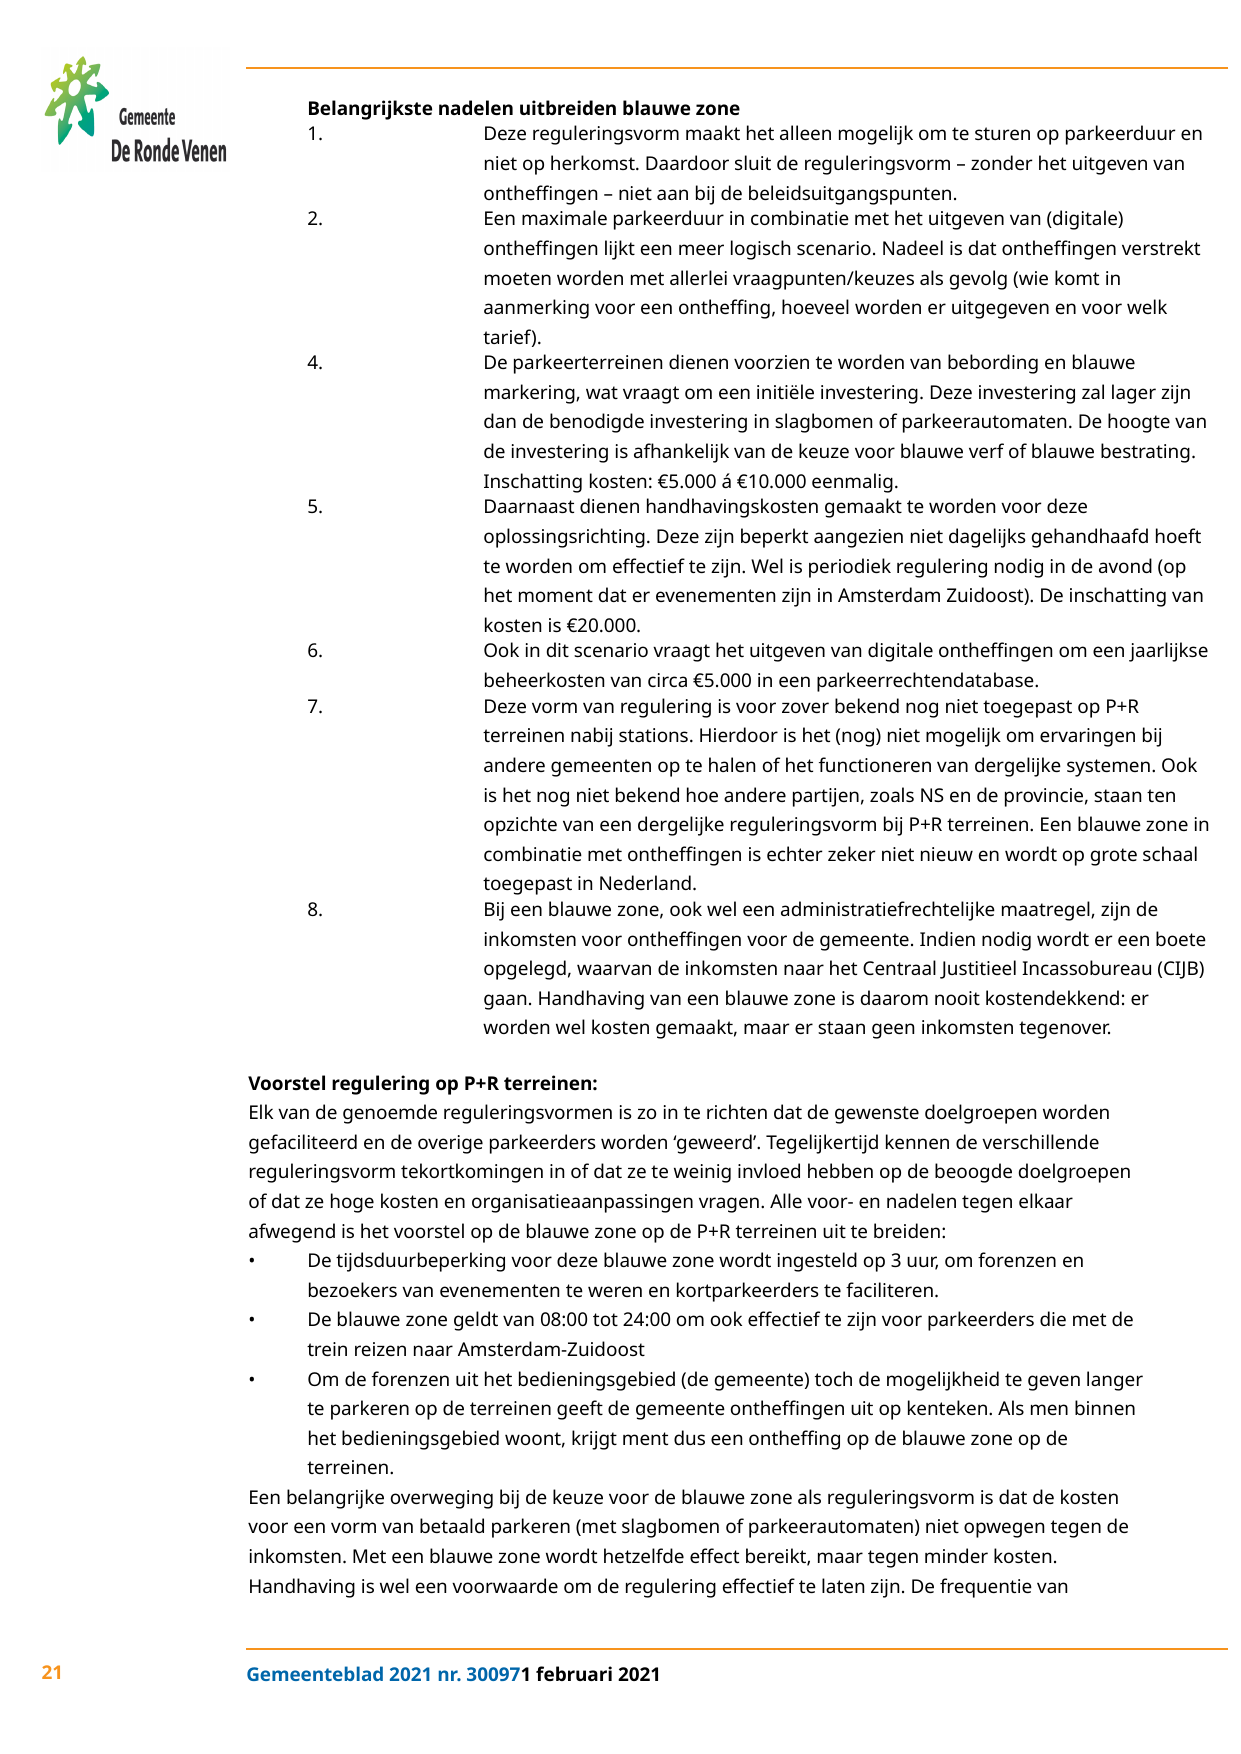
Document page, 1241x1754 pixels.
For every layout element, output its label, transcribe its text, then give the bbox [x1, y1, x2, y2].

text Voorstel regulering op P+R terreinen: [248, 1070, 1152, 1096]
table_cell Deze vorm van regulering is voor zover bekend nog niet toegepast op P+R terreinen nabij stations. Hierdoor is het (nog) niet mogelijk om ervaringen bij andere gemeenten op te halen of het functioneren van dergelijke systemen. Ook is het nog niet bekend hoe andere partijen, zoals NS en de provincie, staan ten opzichte van een dergelijke reguleringsvorm bij P+R terreinen. Een blauwe zone in combinatie met ontheffingen is echter zeker niet nieuw en wordt op grote schaal toegepast in Nederland. [483, 693, 1211, 896]
table_cell 5. [307, 494, 483, 638]
picture [41, 47, 231, 172]
table_cell Deze reguleringsvorm maakt het alleen mogelijk om te sturen op parkeerduur en niet op herkomst. Daardoor sluit de reguleringsvorm – zonder het uitgeven van ontheffingen – niet aan bij de beleidsuitgangspunten. [483, 121, 1211, 206]
table_cell 8. [307, 896, 483, 1040]
table_cell 7. [307, 693, 483, 896]
table_cell 6. [307, 638, 483, 693]
list De blauwe zone geldt van 08:00 tot 24:00 om ook effectief te zijn voor parkeerders die met de trein reizen naar Amsterdam-Zuidoost [248, 1307, 1152, 1362]
text Elk van de genoemde reguleringsvormen is zo in te richten dat de gewenste doelgroepen worden gefaciliteerd en de overige parkeerders worden ‘geweerd’. Tegelijkertijd kennen de verschillende reguleringsvorm tekortkomingen in of dat ze te weinig invloed hebben op de beoogde doelgroepen of dat ze hoge kosten en organisatieaanpassingen vragen. Alle voor- en nadelen tegen elkaar afwegend is het voorstel op de blauwe zone op de P+R terreinen uit te breiden: [248, 1099, 1152, 1244]
table_cell 4. [307, 350, 483, 494]
list De tijdsduurbeperking voor deze blauwe zone wordt ingesteld op 3 uur, om forenzen en bezoekers van evenementen te weren en kortparkeerders te faciliteren. [248, 1247, 1152, 1303]
text Een belangrijke overweging bij de keuze voor de blauwe zone als reguleringsvorm is dat de kosten voor een vorm van betaald parkeren (met slagbomen of parkeerautomaten) niet opwegen tegen de inkomsten. Met een blauwe zone wordt hetzelfde effect bereikt, maar tegen minder kosten. Handhaving is wel een voorwaarde om de regulering effectief te laten zijn. De frequentie van [248, 1484, 1152, 1599]
table_cell Bij een blauwe zone, ook wel een administratiefrechtelijke maatregel, zijn de inkomsten voor ontheffingen voor de gemeente. Indien nodig wordt er een boete opgelegd, waarvan de inkomsten naar het Centraal Justitieel Incassobureau (CIJB) gaan. Handhaving van een blauwe zone is daarom nooit kostendekkend: er worden wel kosten gemaakt, maar er staan geen inkomsten tegenover. [483, 896, 1211, 1040]
table_cell De parkeerterreinen dienen voorzien te worden van bebording en blauwe markering, wat vraagt om een initiële investering. Deze investering zal lager zijn dan de benodigde investering in slagbomen of parkeerautomaten. De hoogte van de investering is afhankelijk van de keuze voor blauwe verf of blauwe bestrating. Inschatting kosten: €5.000 á €10.000 eenmalig. [483, 350, 1211, 494]
table_cell 2. [307, 206, 483, 349]
table_cell Daarnaast dienen handhavingskosten gemaakt te worden voor deze oplossingsrichting. Deze zijn beperkt aangezien niet dagelijks gehandhaafd hoeft te worden om effectief te zijn. Wel is periodiek regulering nodig in de avond (op het moment dat er evenementen zijn in Amsterdam Zuidoost). De inschatting van kosten is €20.000. [483, 494, 1211, 638]
table_cell 1. [307, 121, 483, 206]
table_cell Ook in dit scenario vraagt het uitgeven van digitale ontheffingen om een jaarlijkse beheerkosten van circa €5.000 in een parkeerrechtendatabase. [483, 638, 1211, 693]
table_header Belangrijkste nadelen uitbreiden blauwe zone [307, 95, 1211, 121]
table_cell Een maximale parkeerduur in combinatie met het uitgeven van (digitale) ontheffingen lijkt een meer logisch scenario. Nadeel is dat ontheffingen verstrekt moeten worden met allerlei vraagpunten/keuzes als gevolg (wie komt in aanmerking voor een ontheffing, hoeveel worden er uitgegeven en voor welk tarief). [483, 206, 1211, 349]
list Om de forenzen uit het bedieningsgebied (de gemeente) toch de mogelijkheid te geven langer te parkeren op de terreinen geeft de gemeente ontheffingen uit op kenteken. Als men binnen het bedieningsgebied woont, krijgt ment dus een ontheffing op de blauwe zone op de terreinen. [248, 1366, 1152, 1480]
